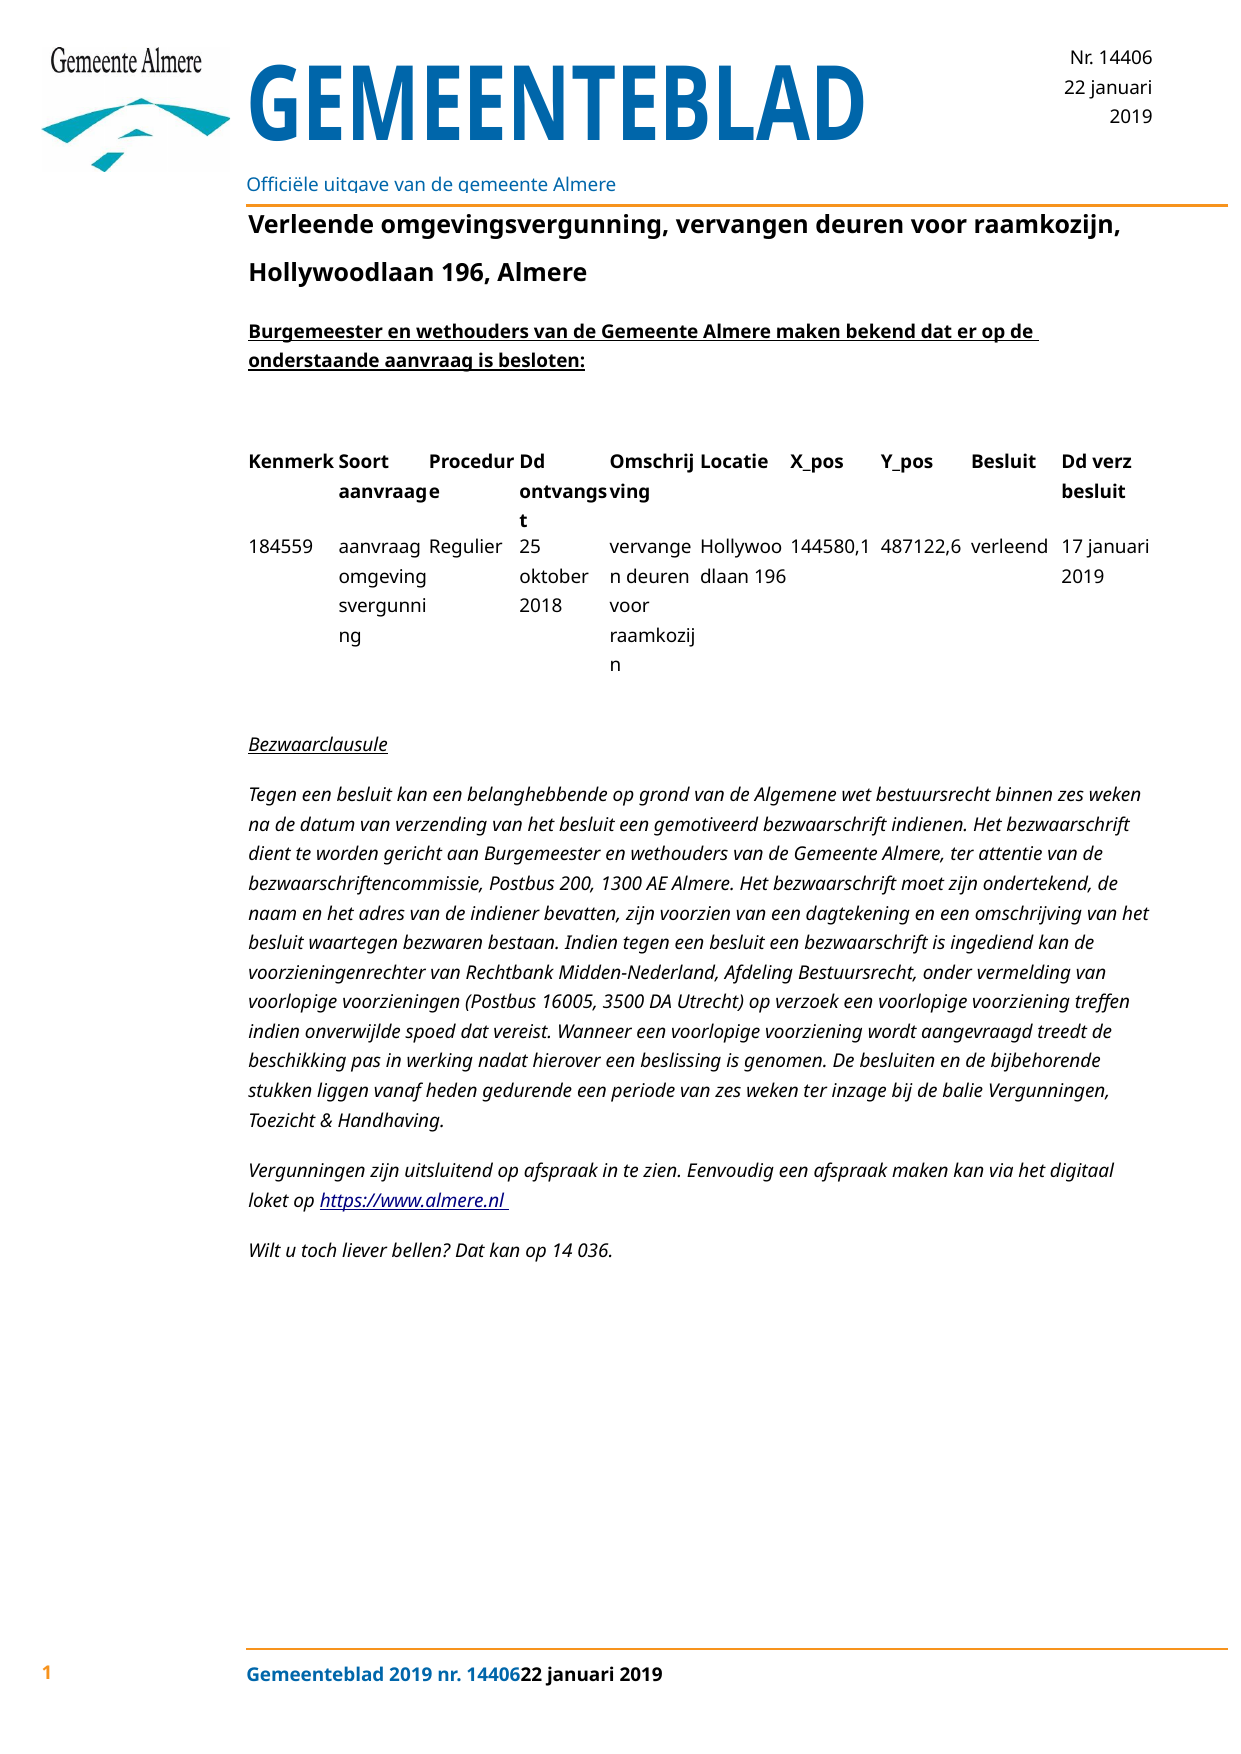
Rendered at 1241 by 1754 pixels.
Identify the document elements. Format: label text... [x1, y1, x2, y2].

table_header Dd verz besluit [1061, 449, 1152, 533]
table_cell 25 oktober 2018 [519, 533, 609, 677]
table_cell 144580,1 [790, 533, 881, 677]
table_header Kenmerk [248, 449, 338, 533]
table_header Y_pos [881, 449, 971, 533]
table_header Locatie [700, 449, 790, 533]
table_cell vervangen deuren voor raamkozijn [609, 533, 700, 677]
table_header Soort aanvraag [338, 449, 429, 533]
table_cell 17 januari 2019 [1061, 533, 1152, 677]
table_header Omschrijving [609, 449, 700, 533]
text Wilt u toch liever bellen? Dat kan op 14 036. [248, 1237, 1152, 1263]
picture [41, 47, 231, 172]
text Verleende omgevingsvergunning, vervangen deuren voor raamkozijn, Hollywoodlaan 196, Almere [248, 207, 1152, 288]
table_cell 184559 [248, 533, 338, 677]
table_header Besluit [971, 449, 1061, 533]
table_cell 487122,6 [881, 533, 971, 677]
text Bezwaarclausule [248, 731, 1152, 757]
text Vergunningen zijn uitsluitend op afspraak in te zien. Eenvoudig een afspraak maken kan via het digitaal loket op https://www.almere.nl [248, 1157, 1152, 1213]
table_cell Regulier [429, 533, 519, 677]
text Burgemeester en wethouders van de Gemeente Almere maken bekend dat er op de onderstaande aanvraag is besloten: [248, 318, 1152, 373]
table_cell Hollywoodlaan 196 [700, 533, 790, 677]
table_cell verleend [971, 533, 1061, 677]
table_cell aanvraag omgevingsvergunning [338, 533, 429, 677]
table_header Procedure [429, 449, 519, 533]
table_header Dd ontvangst [519, 449, 609, 533]
table_header X_pos [790, 449, 881, 533]
text Tegen een besluit kan een belanghebbende op grond van de Algemene wet bestuursrecht binnen zes weken na de datum van verzending van het besluit een gemotiveerd bezwaarschrift indienen. Het bezwaarschrift dient te worden gericht aan Burgemeester en wethouders van de Gemeente Almere, ter attentie van de bezwaarschriftencommissie, Postbus 200, 1300 AE Almere. Het bezwaarschrift moet zijn ondertekend, de naam en het adres van de indiener bevatten, zijn voorzien van een dagtekening en een omschrijving van het besluit waartegen bezwaren bestaan. Indien tegen een besluit een bezwaarschrift is ingediend kan de voorzieningenrechter van Rechtbank Midden-Nederland, Afdeling Bestuursrecht, onder vermelding van voorlopige voorzieningen (Postbus 16005, 3500 DA Utrecht) op verzoek een voorlopige voorziening treffen indien onverwijlde spoed dat vereist. Wanneer een voorlopige voorziening wordt aangevraagd treedt de beschikking pas in werking nadat hierover een beslissing is genomen. De besluiten en de bijbehorende stukken liggen vanaf heden gedurende een periode van zes weken ter inzage bij de balie Vergunningen, Toezicht & Handhaving. [248, 781, 1152, 1133]
